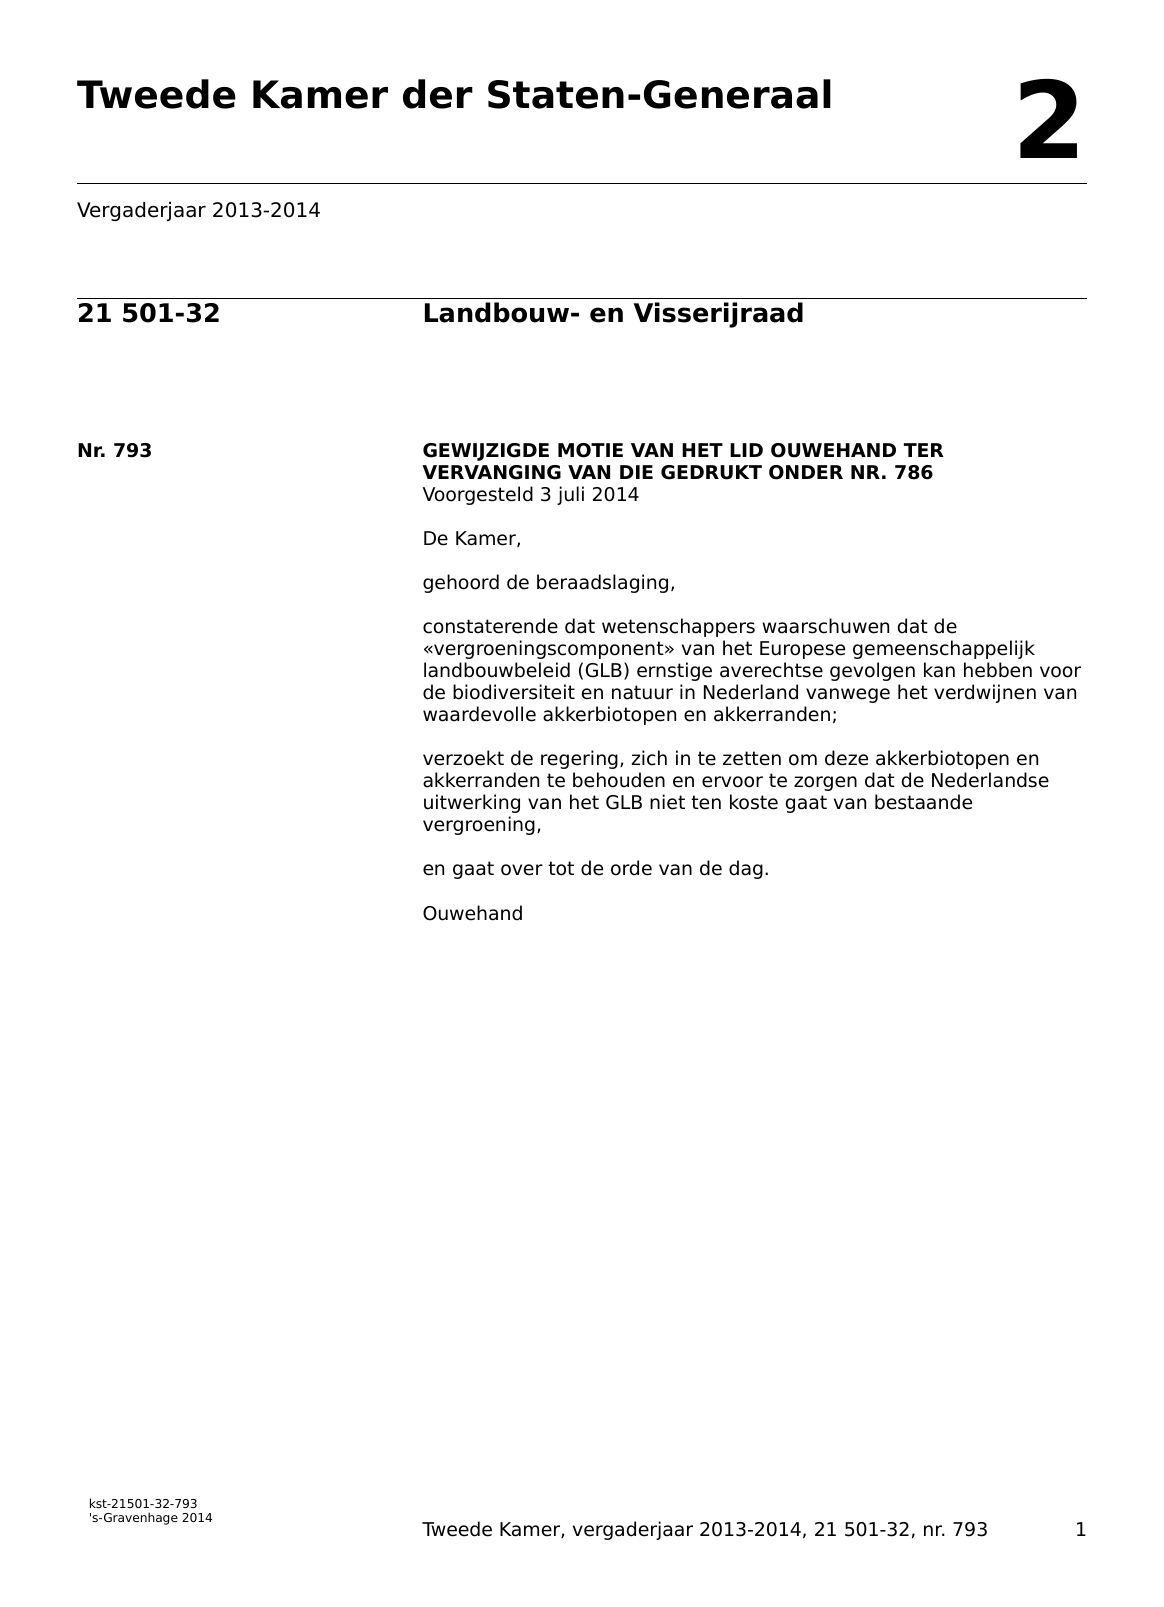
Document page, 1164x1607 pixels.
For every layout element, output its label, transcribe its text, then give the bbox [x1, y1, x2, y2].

text Voorgesteld 3 juli 2014 [422, 484, 1087, 506]
text gehoord de beraadslaging, [422, 572, 1087, 594]
text 's-Gravenhage 2014 [88, 1511, 323, 1525]
table_header Tweede Kamer der Staten-Generaal [77, 59, 886, 183]
table_cell Vergaderjaar 2013-2014 [77, 184, 1087, 298]
text en gaat over tot de orde van de dag. [422, 858, 1087, 880]
text verzoekt de regering, zich in te zetten om deze akkerbiotopen en akkerranden te behouden en ervoor te zorgen dat de Nederlandse uitwerking van het GLB niet ten koste gaat van bestaande vergroening, [422, 748, 1087, 836]
text kst-21501-32-793 [88, 1497, 323, 1511]
text constaterende dat wetenschappers waarschuwen dat de «vergroeningscomponent» van het Europese gemeenschappelijk landbouwbeleid (GLB) ernstige averechtse gevolgen kan hebben voor de biodiversiteit en natuur in Nederland vanwege het verdwijnen van waardevolle akkerbiotopen en akkerranden; [422, 616, 1087, 726]
text Ouwehand [422, 902, 1087, 924]
table_header 2 [886, 59, 1087, 183]
text De Kamer, [422, 528, 1087, 550]
subtitle 21 501-32 Landbouw- en Visserijraad [77, 299, 1087, 329]
subtitle Nr. 793 GEWIJZIGDE MOTIE VAN HET LID OUWEHAND TER VERVANGING VAN DIE GEDRUKT ONDER NR. 786 [77, 440, 1087, 484]
